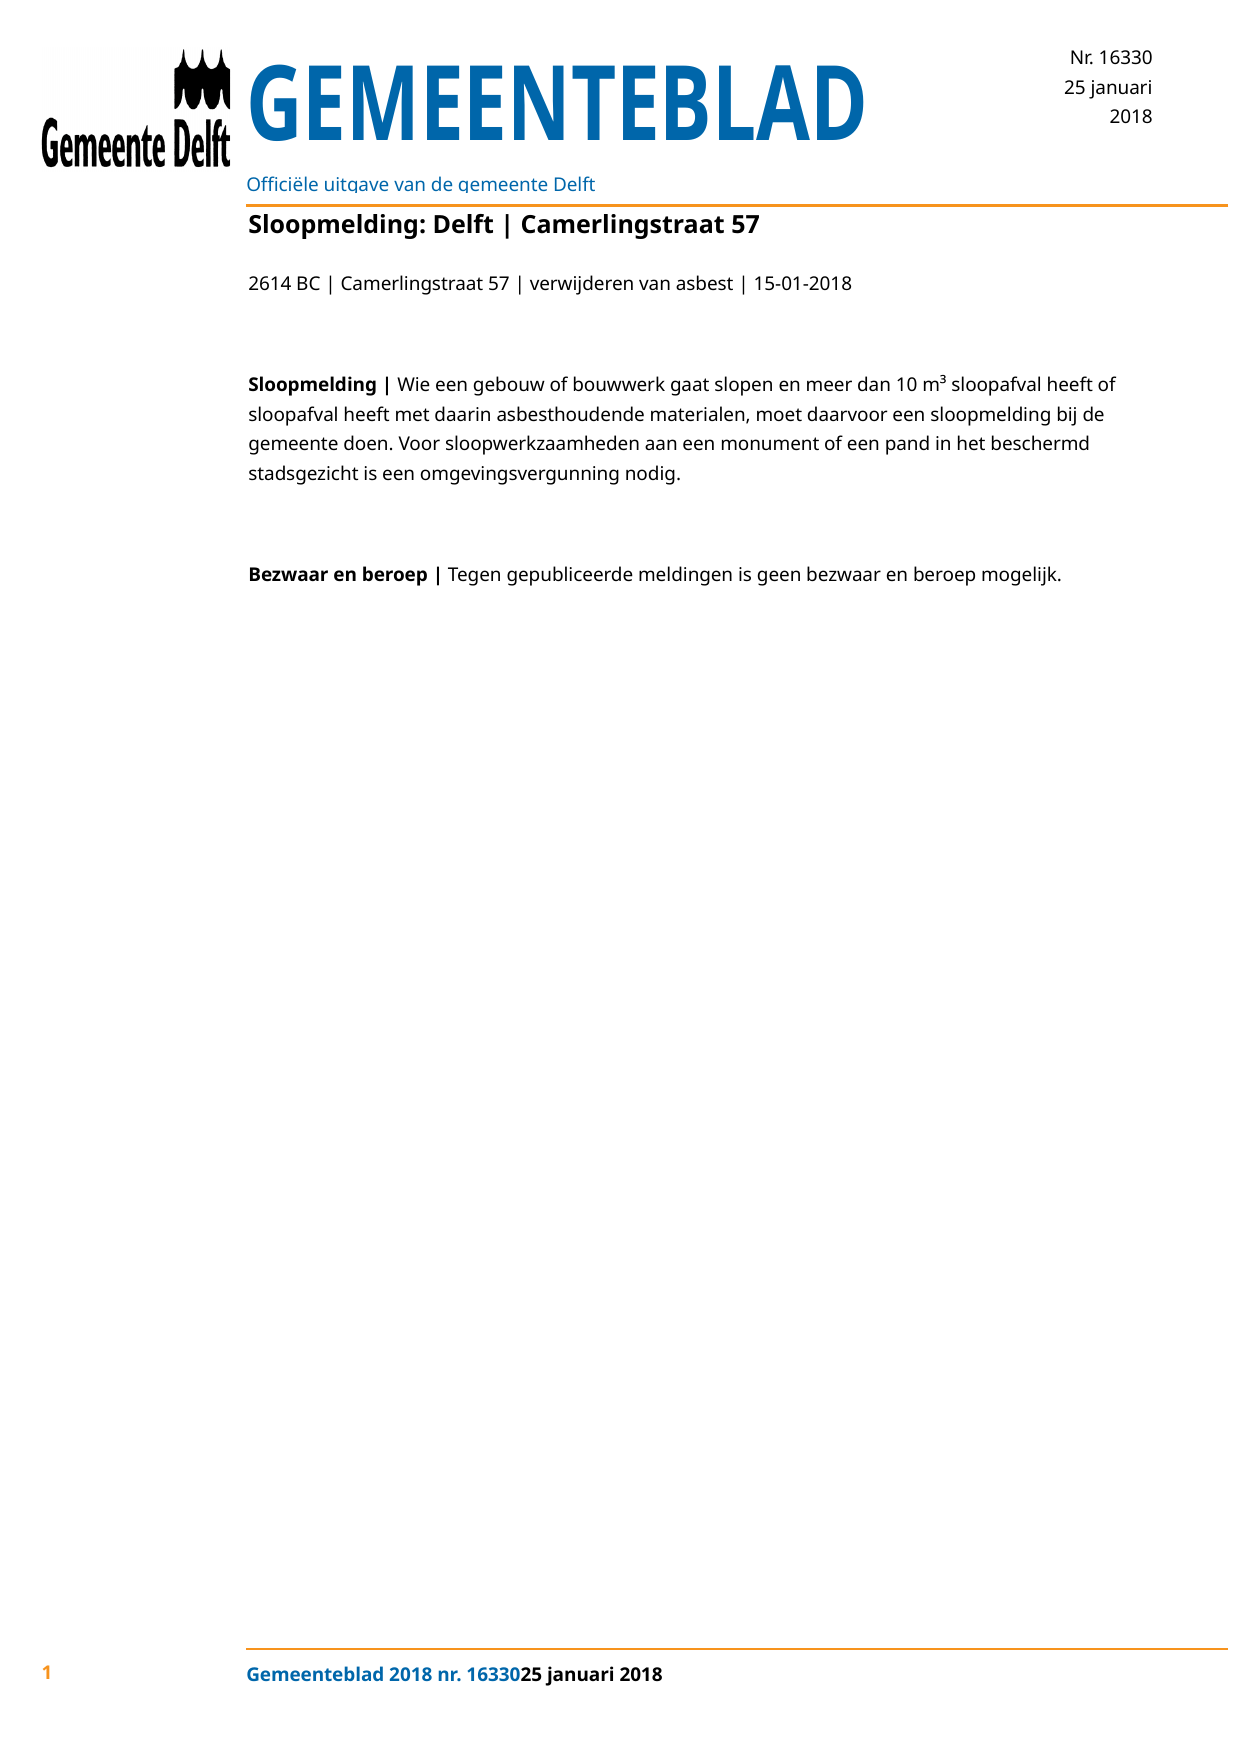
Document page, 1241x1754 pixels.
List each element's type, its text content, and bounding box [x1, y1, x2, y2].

text 2614 BC | Camerlingstraat 57 | verwijderen van asbest | 15-01-2018 [248, 270, 1152, 296]
text Sloopmelding | Wie een gebouw of bouwwerk gaat slopen en meer dan 10 m³ sloopafval heeft of sloopafval heeft met daarin asbesthoudende materialen, moet daarvoor een sloopmelding bij de gemeente doen. Voor sloopwerkzaamheden aan een monument of een pand in het beschermd stadsgezicht is een omgevingsvergunning nodig. [248, 371, 1152, 486]
picture [41, 47, 231, 172]
text Sloopmelding: Delft | Camerlingstraat 57 [248, 207, 1152, 241]
text Bezwaar en beroep | Tegen gepubliceerde meldingen is geen bezwaar en beroep mogelijk. [248, 561, 1152, 586]
